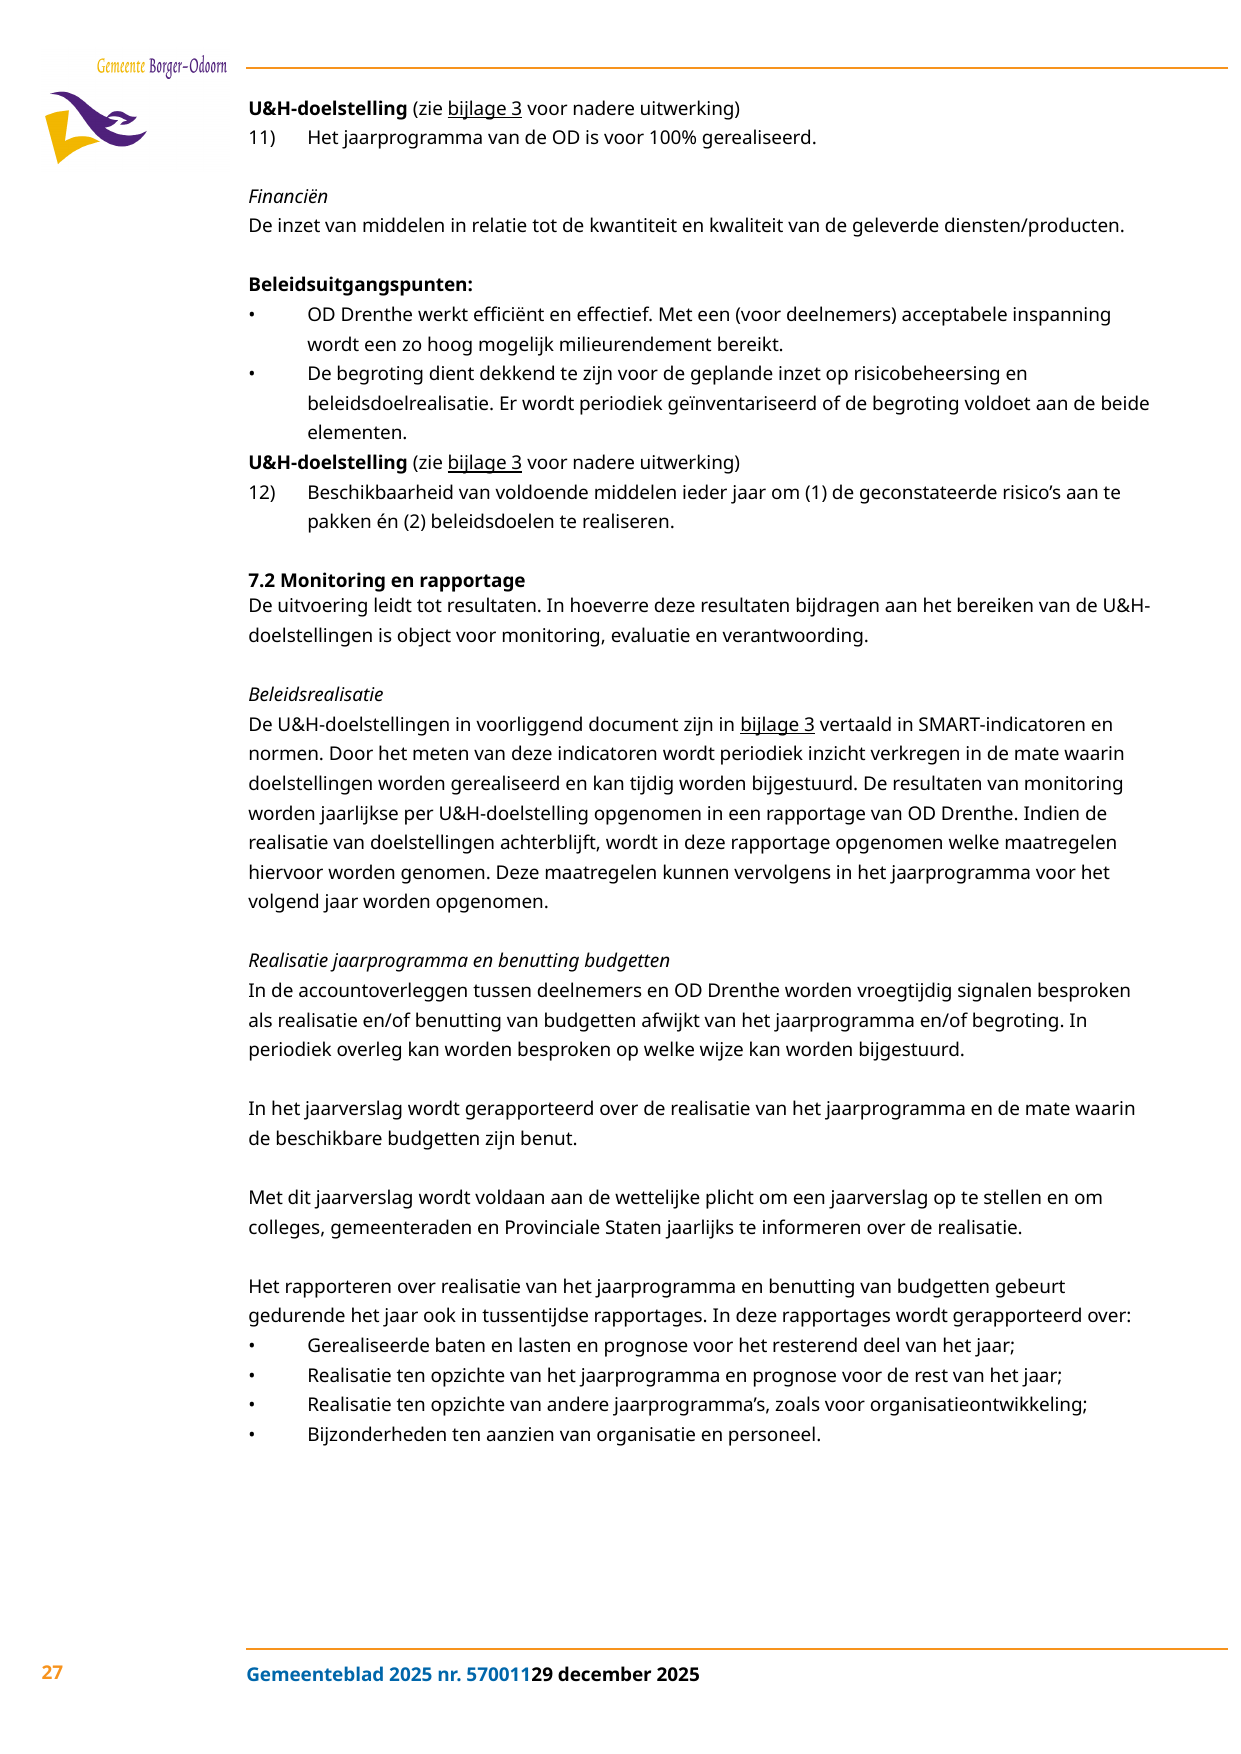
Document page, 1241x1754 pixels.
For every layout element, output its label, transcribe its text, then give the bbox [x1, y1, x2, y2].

list Bijzonderheden ten aanzien van organisatie en personeel. [248, 1421, 1152, 1447]
picture [41, 47, 231, 172]
list Gerealiseerde baten en lasten en prognose voor het resterend deel van het jaar; [248, 1332, 1152, 1358]
text Beleidsuitgangspunten: [248, 272, 1152, 297]
text Financiën [248, 183, 1152, 209]
text Het rapporteren over realisatie van het jaarprogramma en benutting van budgetten gebeurt gedurende het jaar ook in tussentijdse rapportages. In deze rapportages wordt gerapporteerd over: [248, 1273, 1152, 1328]
text In de accountoverleggen tussen deelnemers en OD Drenthe worden vroegtijdig signalen besproken als realisatie en/of benutting van budgetten afwijkt van het jaarprogramma en/of begroting. In periodiek overleg kan worden besproken op welke wijze kan worden bijgestuurd. [248, 977, 1152, 1062]
text De inzet van middelen in relatie tot de kwantiteit en kwaliteit van de geleverde diensten/producten. [248, 212, 1152, 238]
table_header U&H-doelstelling (zie bijlage 3 voor nadere uitwerking) Beschikbaarheid van voldoende middelen ieder jaar om (1) de geconstateerde risico’s aan te pakken én (2) beleidsdoelen te realiseren. [248, 449, 1152, 534]
text Met dit jaarverslag wordt voldaan aan de wettelijke plicht om een jaarverslag op te stellen en om colleges, gemeenteraden en Provinciale Staten jaarlijks te informeren over de realisatie. [248, 1184, 1152, 1240]
table_header U&H-doelstelling (zie bijlage 3 voor nadere uitwerking) Het jaarprogramma van de OD is voor 100% gerealiseerd. [248, 95, 1152, 150]
list Realisatie ten opzichte van het jaarprogramma en prognose voor de rest van het jaar; [248, 1362, 1152, 1388]
text In het jaarverslag wordt gerapporteerd over de realisatie van het jaarprogramma en de mate waarin de beschikbare budgetten zijn benut. [248, 1096, 1152, 1151]
list De begroting dient dekkend te zijn voor de geplande inzet op risicobeheersing en beleidsdoelrealisatie. Er wordt periodiek geïnventariseerd of de begroting voldoet aan de beide elementen. [248, 360, 1152, 445]
text Beleidsrealisatie [248, 681, 1152, 707]
text Realisatie jaarprogramma en benutting budgetten [248, 948, 1152, 973]
text De U&H-doelstellingen in voorliggend document zijn in bijlage 3 vertaald in SMART-indicatoren en normen. Door het meten van deze indicatoren wordt periodiek inzicht verkregen in de mate waarin doelstellingen worden gerealiseerd en kan tijdig worden bijgestuurd. De resultaten van monitoring worden jaarlijkse per U&H-doelstelling opgenomen in een rapportage van OD Drenthe. Indien de realisatie van doelstellingen achterblijft, wordt in deze rapportage opgenomen welke maatregelen hiervoor worden genomen. Deze maatregelen kunnen vervolgens in het jaarprogramma voor het volgend jaar worden opgenomen. [248, 711, 1152, 914]
text 7.2 Monitoring en rapportage [248, 567, 1152, 593]
list Realisatie ten opzichte van andere jaarprogramma’s, zoals voor organisatieontwikkeling; [248, 1391, 1152, 1417]
list OD Drenthe werkt efficiënt en effectief. Met een (voor deelnemers) acceptabele inspanning wordt een zo hoog mogelijk milieurendement bereikt. [248, 301, 1152, 357]
text De uitvoering leidt tot resultaten. In hoeverre deze resultaten bijdragen aan het bereiken van de U&H-doelstellingen is object voor monitoring, evaluatie en verantwoording. [248, 593, 1152, 648]
